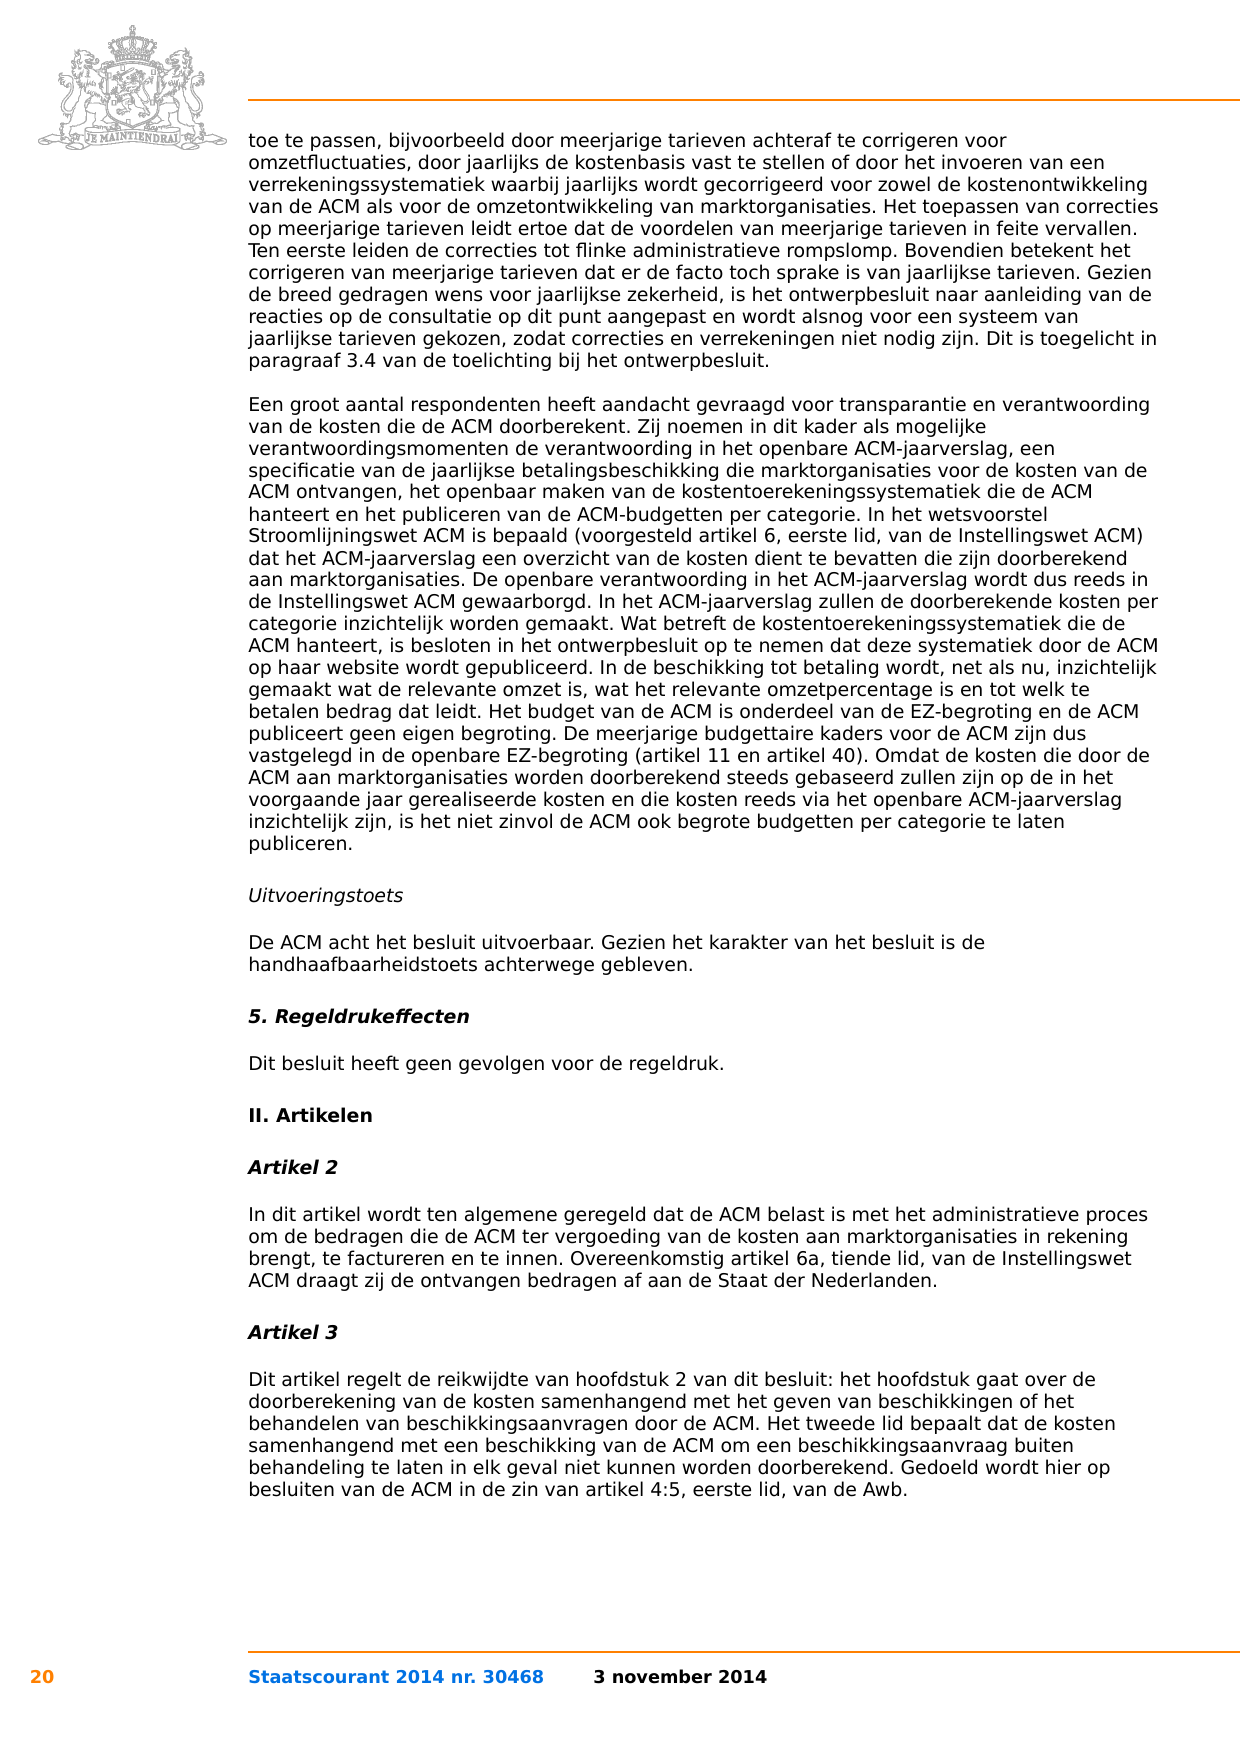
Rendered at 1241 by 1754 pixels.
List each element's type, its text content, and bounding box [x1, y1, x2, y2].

subtitle Uitvoeringstoets [248, 885, 1163, 907]
picture [38, 25, 227, 150]
text toe te passen, bijvoorbeeld door meerjarige tarieven achteraf te corrigeren voor omzetfluctuaties, door jaarlijks de kostenbasis vast te stellen of door het invoeren van een verrekeningssystematiek waarbij jaarlijks wordt gecorrigeerd voor zowel de kostenontwikkeling van de ACM als voor de omzetontwikkeling van marktorganisaties. Het toepassen van correcties op meerjarige tarieven leidt ertoe dat de voordelen van meerjarige tarieven in feite vervallen. Ten eerste leiden de correcties tot flinke administratieve rompslomp. Bovendien betekent het corrigeren van meerjarige tarieven dat er de facto toch sprake is van jaarlijkse tarieven. Gezien de breed gedragen wens voor jaarlijkse zekerheid, is het ontwerpbesluit naar aanleiding van de reacties op de consultatie op dit punt aangepast en wordt alsnog voor een systeem van jaarlijkse tarieven gekozen, zodat correcties en verrekeningen niet nodig zijn. Dit is toegelicht in paragraaf 3.4 van de toelichting bij het ontwerpbesluit. [248, 130, 1163, 372]
text Dit artikel regelt de reikwijdte van hoofdstuk 2 van dit besluit: het hoofdstuk gaat over de doorberekening van de kosten samenhangend met het geven van beschikkingen of het behandelen van beschikkingsaanvragen door de ACM. Het tweede lid bepaalt dat de kosten samenhangend met een beschikking van de ACM om een beschikkingsaanvraag buiten behandeling te laten in elk geval niet kunnen worden doorberekend. Gedoeld wordt hier op besluiten van de ACM in de zin van artikel 4:5, eerste lid, van de Awb. [248, 1369, 1163, 1501]
text Dit besluit heeft geen gevolgen voor de regeldruk. [248, 1053, 1163, 1075]
text Een groot aantal respondenten heeft aandacht gevraagd voor transparantie en verantwoording van de kosten die de ACM doorberekent. Zij noemen in dit kader als mogelijke verantwoordingsmomenten de verantwoording in het openbare ACM-jaarverslag, een specificatie van de jaarlijkse betalingsbeschikking die marktorganisaties voor de kosten van de ACM ontvangen, het openbaar maken van de kostentoerekeningssystematiek die de ACM hanteert en het publiceren van de ACM-budgetten per categorie. In het wetsvoorstel Stroomlijningswet ACM is bepaald (voorgesteld artikel 6, eerste lid, van de Instellingswet ACM) dat het ACM-jaarverslag een overzicht van de kosten dient te bevatten die zijn doorberekend aan marktorganisaties. De openbare verantwoording in het ACM-jaarverslag wordt dus reeds in de Instellingswet ACM gewaarborgd. In het ACM-jaarverslag zullen de doorberekende kosten per categorie inzichtelijk worden gemaakt. Wat betreft de kostentoerekeningssystematiek die de ACM hanteert, is besloten in het ontwerpbesluit op te nemen dat deze systematiek door de ACM op haar website wordt gepubliceerd. In de beschikking tot betaling wordt, net als nu, inzichtelijk gemaakt wat de relevante omzet is, wat het relevante omzetpercentage is en tot welk te betalen bedrag dat leidt. Het budget van de ACM is onderdeel van de EZ-begroting en de ACM publiceert geen eigen begroting. De meerjarige budgettaire kaders voor de ACM zijn dus vastgelegd in de openbare EZ-begroting (artikel 11 en artikel 40). Omdat de kosten die door de ACM aan marktorganisaties worden doorberekend steeds gebaseerd zullen zijn op de in het voorgaande jaar gerealiseerde kosten en die kosten reeds via het openbare ACM-jaarverslag inzichtelijk zijn, is het niet zinvol de ACM ook begrote budgetten per categorie te laten publiceren. [248, 393, 1163, 855]
subtitle II. Artikelen [248, 1105, 1163, 1127]
subtitle Artikel 3 [248, 1322, 1163, 1344]
text De ACM acht het besluit uitvoerbaar. Gezien het karakter van het besluit is de handhaafbaarheidstoets achterwege gebleven. [248, 932, 1163, 976]
text In dit artikel wordt ten algemene geregeld dat de ACM belast is met het administratieve proces om de bedragen die de ACM ter vergoeding van de kosten aan marktorganisaties in rekening brengt, te factureren en te innen. Overeenkomstig artikel 6a, tiende lid, van de Instellingswet ACM draagt zij de ontvangen bedragen af aan de Staat der Nederlanden. [248, 1204, 1163, 1292]
subtitle 5. Regeldrukeffecten [248, 1006, 1163, 1028]
subtitle Artikel 2 [248, 1157, 1163, 1179]
